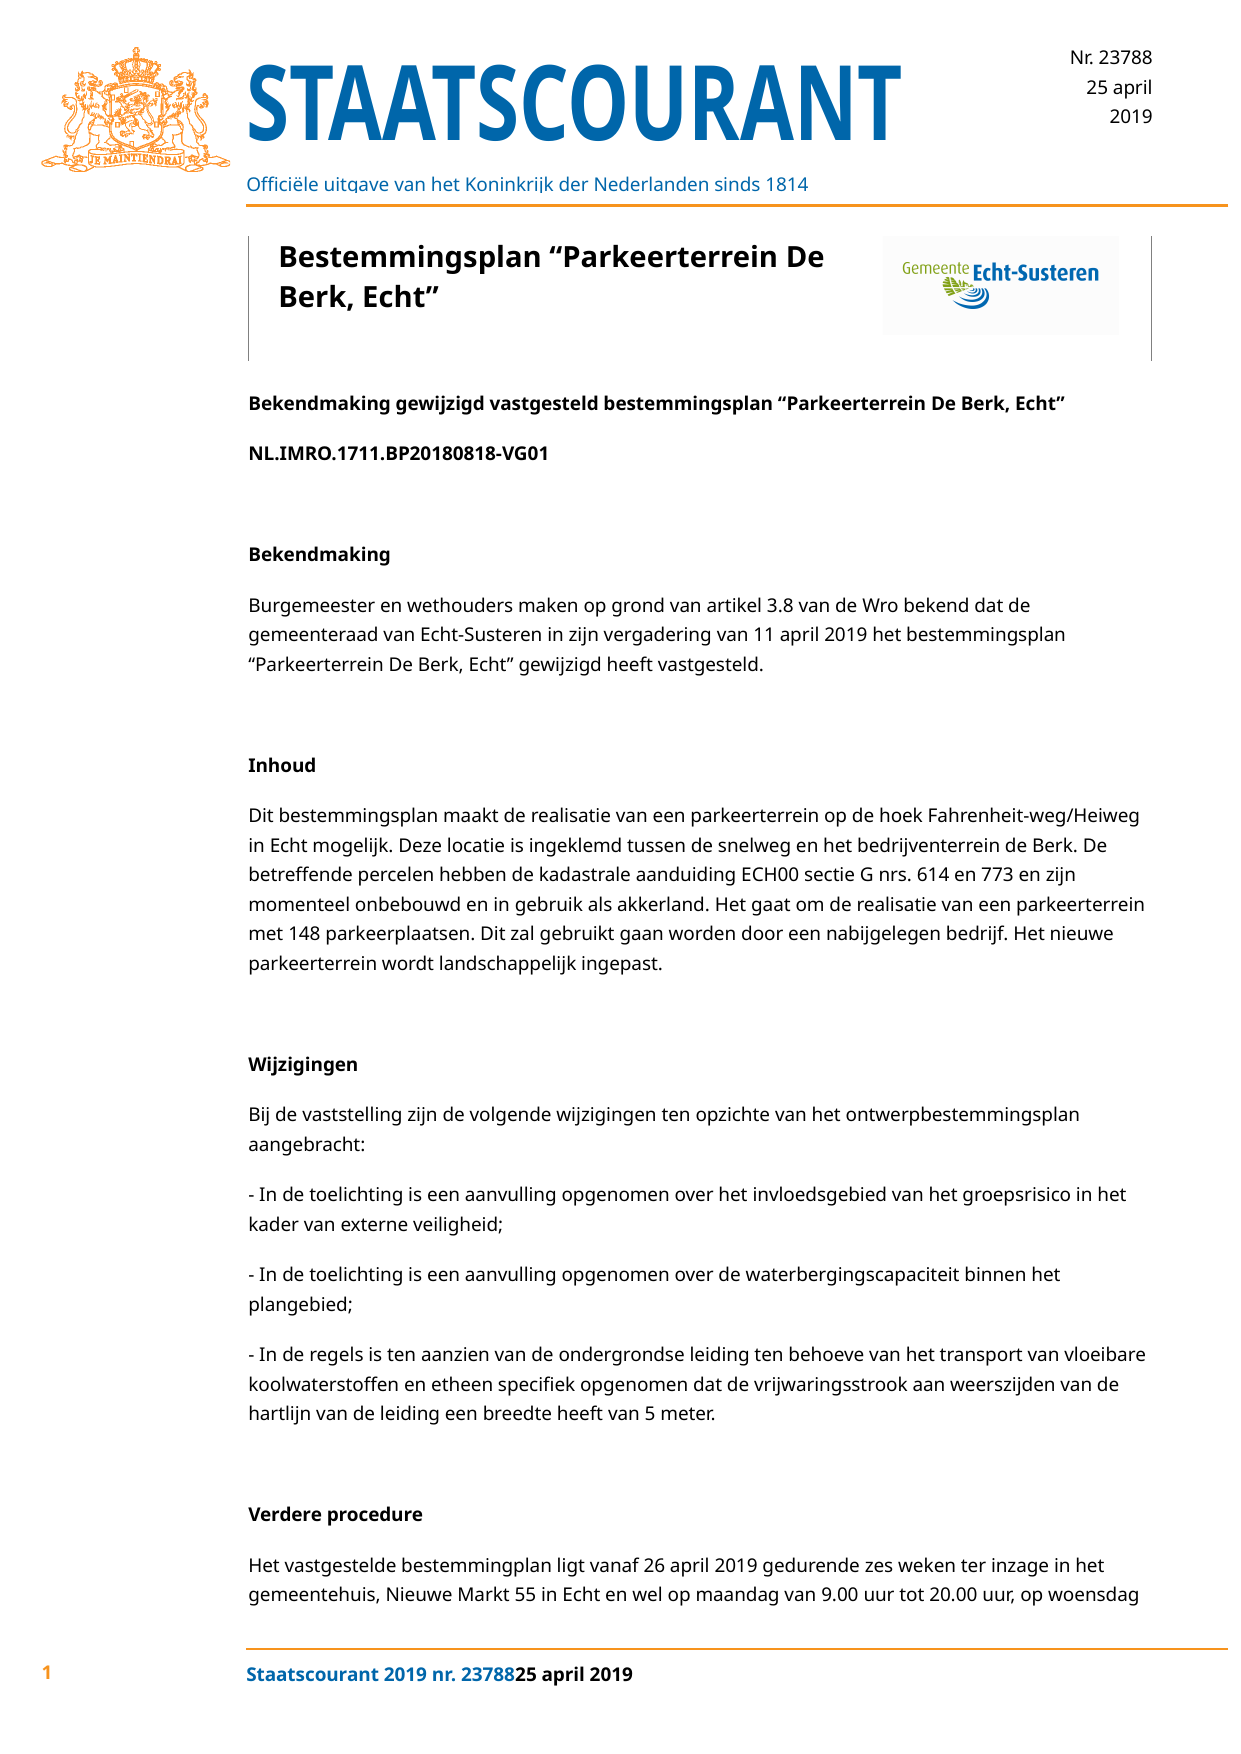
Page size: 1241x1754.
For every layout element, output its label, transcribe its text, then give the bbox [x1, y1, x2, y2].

text Verdere procedure [248, 1501, 1152, 1527]
text Het vastgestelde bestemmingplan ligt vanaf 26 april 2019 gedurende zes weken ter inzage in het gemeentehuis, Nieuwe Markt 55 in Echt en wel op maandag van 9.00 uur tot 20.00 uur, op woensdag [248, 1552, 1152, 1607]
text Wijzigingen [248, 1051, 1152, 1077]
text Bekendmaking gewijzigd vastgesteld bestemmingsplan “Parkeerterrein De Berk, Echt” [248, 390, 1152, 416]
text Inhoud [248, 752, 1152, 777]
text - In de toelichting is een aanvulling opgenomen over de waterbergingscapaciteit binnen het plangebied; [248, 1261, 1152, 1317]
text Bekendmaking [248, 541, 1152, 567]
text - In de regels is ten aanzien van de ondergrondse leiding ten behoeve van het transport van vloeibare koolwaterstoffen en etheen specifiek opgenomen dat de vrijwaringsstrook aan weerszijden van de hartlijn van de leiding een breedte heeft van 5 meter. [248, 1341, 1152, 1426]
text Burgemeester en wethouders maken op grond van artikel 3.8 van de Wro bekend dat de gemeenteraad van Echt-Susteren in zijn vergadering van 11 april 2019 het bestemmingsplan “Parkeerterrein De Berk, Echt” gewijzigd heeft vastgesteld. [248, 592, 1152, 677]
text Bij de vaststelling zijn de volgende wijzigingen ten opzichte van het ontwerpbestemmingsplan aangebracht: [248, 1101, 1152, 1157]
picture [882, 236, 1119, 335]
text - In de toelichting is een aanvulling opgenomen over het invloedsgebied van het groepsrisico in het kader van externe veiligheid; [248, 1181, 1152, 1237]
table_header [850, 236, 1151, 361]
text NL.IMRO.1711.BP20180818-VG01 [248, 441, 1152, 466]
table_header Bestemmingsplan “Parkeerterrein De Berk, Echt” [249, 236, 850, 361]
text Dit bestemmingsplan maakt de realisatie van een parkeerterrein op de hoek Fahrenheit-weg/Heiweg in Echt mogelijk. Deze locatie is ingeklemd tussen de snelweg en het bedrijventerrein de Berk. De betreffende percelen hebben de kadastrale aanduiding ECH00 sectie G nrs. 614 en 773 en zijn momenteel onbebouwd en in gebruik als akkerland. Het gaat om de realisatie van een parkeerterrein met 148 parkeerplaatsen. Dit zal gebruikt gaan worden door een nabijgelegen bedrijf. Het nieuwe parkeerterrein wordt landschappelijk ingepast. [248, 802, 1152, 976]
picture [41, 47, 231, 172]
